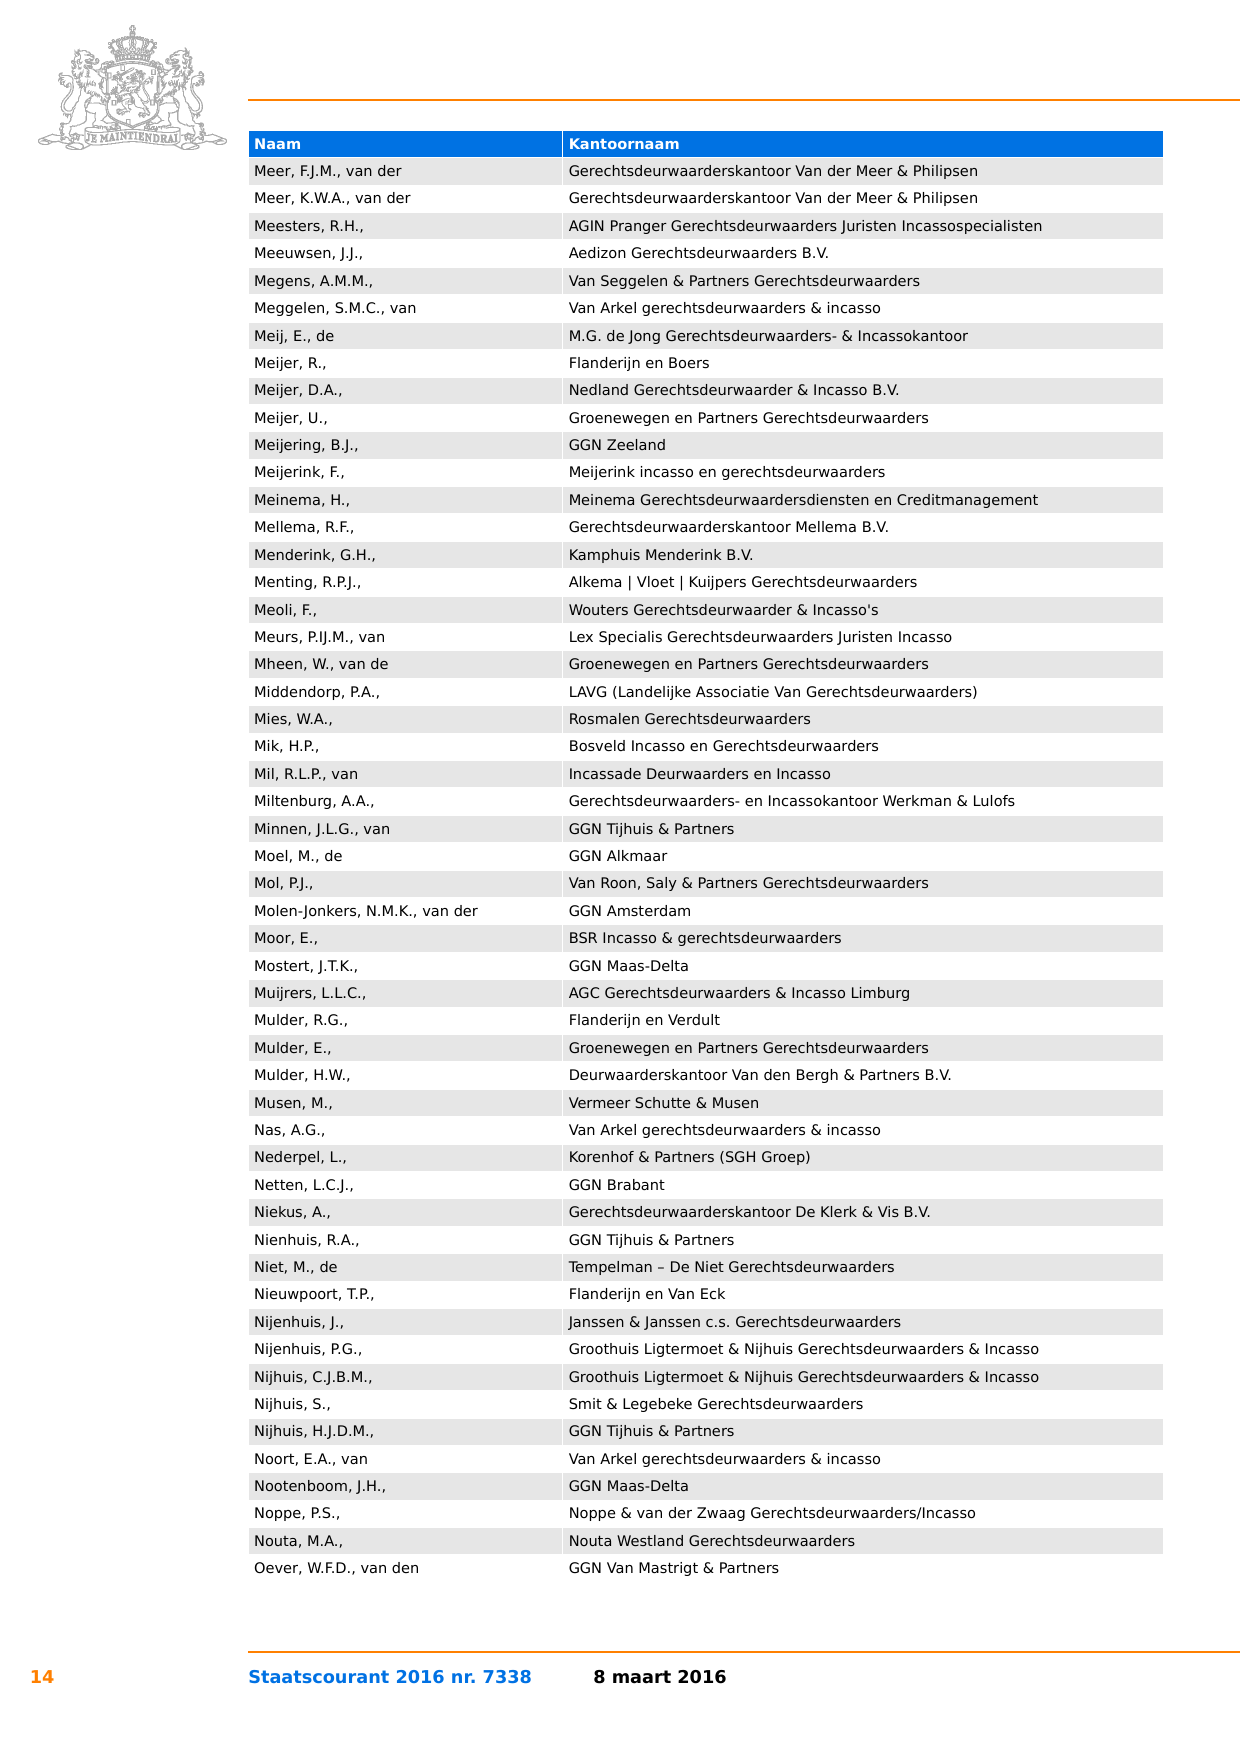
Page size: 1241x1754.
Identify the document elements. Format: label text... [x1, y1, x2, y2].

table_cell Kamphuis Menderink B.V. [563, 542, 1163, 568]
table_cell Nijhuis, H.J.D.M., [249, 1419, 562, 1445]
table_header Kantoornaam [563, 131, 1163, 157]
table_cell AGC Gerechtsdeurwaarders & Incasso Limburg [563, 980, 1163, 1007]
table_cell Meijer, D.A., [249, 378, 562, 404]
table_cell LAVG (Landelijke Associatie Van Gerechtsdeurwaarders) [563, 679, 1163, 705]
table_cell Nijenhuis, J., [249, 1309, 562, 1335]
table_cell Gerechtsdeurwaarderskantoor De Klerk & Vis B.V. [563, 1199, 1163, 1226]
table_cell Molen-Jonkers, N.M.K., van der [249, 898, 562, 924]
table_cell Deurwaarderskantoor Van den Bergh & Partners B.V. [563, 1063, 1163, 1089]
table_cell Nienhuis, R.A., [249, 1227, 562, 1253]
table_cell GGN Alkmaar [563, 843, 1163, 869]
table_cell Mellema, R.F., [249, 515, 562, 541]
table_cell Meer, K.W.A., van der [249, 186, 562, 212]
table_cell Flanderijn en Van Eck [563, 1282, 1163, 1308]
table_cell Nouta Westland Gerechtsdeurwaarders [563, 1528, 1163, 1554]
table_cell Mil, R.L.P., van [249, 761, 562, 787]
table_cell Mol, P.J., [249, 871, 562, 897]
table_cell Meijering, B.J., [249, 432, 562, 459]
table_cell Gerechtsdeurwaarderskantoor Van der Meer & Philipsen [563, 186, 1163, 212]
table_cell Meinema Gerechtsdeurwaardersdiensten en Creditmanagement [563, 487, 1163, 513]
table_cell Lex Specialis Gerechtsdeurwaarders Juristen Incasso [563, 624, 1163, 650]
table_cell Van Seggelen & Partners Gerechtsdeurwaarders [563, 268, 1163, 294]
table_cell Nijhuis, C.J.B.M., [249, 1364, 562, 1390]
table_cell Noppe, P.S., [249, 1501, 562, 1527]
table_cell Groenewegen en Partners Gerechtsdeurwaarders [563, 405, 1163, 431]
table_cell Gerechtsdeurwaarderskantoor Mellema B.V. [563, 515, 1163, 541]
table_cell AGIN Pranger Gerechtsdeurwaarders Juristen Incassospecialisten [563, 213, 1163, 239]
table_cell Moor, E., [249, 925, 562, 952]
table_cell Minnen, J.L.G., van [249, 816, 562, 842]
table_cell GGN Tijhuis & Partners [563, 1227, 1163, 1253]
table_cell Meijerink, F., [249, 460, 562, 486]
table_cell Meer, F.J.M., van der [249, 158, 562, 185]
table_cell BSR Incasso & gerechtsdeurwaarders [563, 925, 1163, 952]
table_cell GGN Maas-Delta [563, 953, 1163, 979]
table_cell Meesters, R.H., [249, 213, 562, 239]
table_cell GGN Brabant [563, 1172, 1163, 1198]
table_cell M.G. de Jong Gerechtsdeurwaarders- & Incassokantoor [563, 323, 1163, 349]
table_cell Meurs, P.IJ.M., van [249, 624, 562, 650]
table_cell Mheen, W., van de [249, 651, 562, 678]
table_cell Smit & Legebeke Gerechtsdeurwaarders [563, 1391, 1163, 1417]
table_cell Meijer, U., [249, 405, 562, 431]
table_cell Menting, R.P.J., [249, 569, 562, 596]
table_cell Moel, M., de [249, 843, 562, 869]
picture [38, 25, 227, 150]
table_cell Van Arkel gerechtsdeurwaarders & incasso [563, 1117, 1163, 1143]
table_cell Janssen & Janssen c.s. Gerechtsdeurwaarders [563, 1309, 1163, 1335]
table_header Naam [249, 131, 562, 157]
table_cell Meinema, H., [249, 487, 562, 513]
table_cell GGN Tijhuis & Partners [563, 816, 1163, 842]
table_cell Meijer, R., [249, 350, 562, 376]
table_cell Korenhof & Partners (SGH Groep) [563, 1145, 1163, 1171]
table_cell Van Roon, Saly & Partners Gerechtsdeurwaarders [563, 871, 1163, 897]
table_cell Miltenburg, A.A., [249, 789, 562, 815]
table_cell Van Arkel gerechtsdeurwaarders & incasso [563, 295, 1163, 322]
table_cell Alkema | Vloet | Kuijpers Gerechtsdeurwaarders [563, 569, 1163, 596]
table_cell Gerechtsdeurwaarders- en Incassokantoor Werkman & Lulofs [563, 789, 1163, 815]
table_cell Noppe & van der Zwaag Gerechtsdeurwaarders/Incasso [563, 1501, 1163, 1527]
table_cell Nouta, M.A., [249, 1528, 562, 1554]
table_cell Nederpel, L., [249, 1145, 562, 1171]
table_cell Mulder, R.G., [249, 1008, 562, 1034]
table_cell Middendorp, P.A., [249, 679, 562, 705]
table_cell Rosmalen Gerechtsdeurwaarders [563, 706, 1163, 733]
table_cell Meoli, F., [249, 597, 562, 623]
table_cell Noort, E.A., van [249, 1446, 562, 1472]
table_cell Van Arkel gerechtsdeurwaarders & incasso [563, 1446, 1163, 1472]
table_cell Bosveld Incasso en Gerechtsdeurwaarders [563, 734, 1163, 760]
table_cell Incassade Deurwaarders en Incasso [563, 761, 1163, 787]
table_cell GGN Van Mastrigt & Partners [563, 1556, 1163, 1582]
table_cell Netten, L.C.J., [249, 1172, 562, 1198]
table_cell Wouters Gerechtsdeurwaarder & Incasso's [563, 597, 1163, 623]
table_cell Mies, W.A., [249, 706, 562, 733]
table_cell Aedizon Gerechtsdeurwaarders B.V. [563, 241, 1163, 267]
table_cell Groothuis Ligtermoet & Nijhuis Gerechtsdeurwaarders & Incasso [563, 1336, 1163, 1363]
table_cell Groothuis Ligtermoet & Nijhuis Gerechtsdeurwaarders & Incasso [563, 1364, 1163, 1390]
table_cell Nas, A.G., [249, 1117, 562, 1143]
table_cell Nootenboom, J.H., [249, 1473, 562, 1500]
table_cell Mik, H.P., [249, 734, 562, 760]
table_cell Mulder, E., [249, 1035, 562, 1061]
table_cell Nijenhuis, P.G., [249, 1336, 562, 1363]
table_cell Flanderijn en Verdult [563, 1008, 1163, 1034]
table_cell Vermeer Schutte & Musen [563, 1090, 1163, 1116]
table_cell GGN Tijhuis & Partners [563, 1419, 1163, 1445]
table_cell Nieuwpoort, T.P., [249, 1282, 562, 1308]
table_cell Meij, E., de [249, 323, 562, 349]
table_cell Muijrers, L.L.C., [249, 980, 562, 1007]
table_cell GGN Amsterdam [563, 898, 1163, 924]
table_cell Oever, W.F.D., van den [249, 1556, 562, 1582]
table_cell Meijerink incasso en gerechtsdeurwaarders [563, 460, 1163, 486]
table_cell Flanderijn en Boers [563, 350, 1163, 376]
table_cell GGN Zeeland [563, 432, 1163, 459]
table_cell Musen, M., [249, 1090, 562, 1116]
table_cell Mulder, H.W., [249, 1063, 562, 1089]
table_cell Menderink, G.H., [249, 542, 562, 568]
table_cell Meggelen, S.M.C., van [249, 295, 562, 322]
table_cell Niekus, A., [249, 1199, 562, 1226]
table_cell Gerechtsdeurwaarderskantoor Van der Meer & Philipsen [563, 158, 1163, 185]
table_cell Megens, A.M.M., [249, 268, 562, 294]
table_cell Mostert, J.T.K., [249, 953, 562, 979]
table_cell Nedland Gerechtsdeurwaarder & Incasso B.V. [563, 378, 1163, 404]
table_cell Groenewegen en Partners Gerechtsdeurwaarders [563, 651, 1163, 678]
table_cell GGN Maas-Delta [563, 1473, 1163, 1500]
table_cell Niet, M., de [249, 1254, 562, 1281]
table_cell Tempelman – De Niet Gerechtsdeurwaarders [563, 1254, 1163, 1281]
table_cell Groenewegen en Partners Gerechtsdeurwaarders [563, 1035, 1163, 1061]
table_cell Meeuwsen, J.J., [249, 241, 562, 267]
table_cell Nijhuis, S., [249, 1391, 562, 1417]
